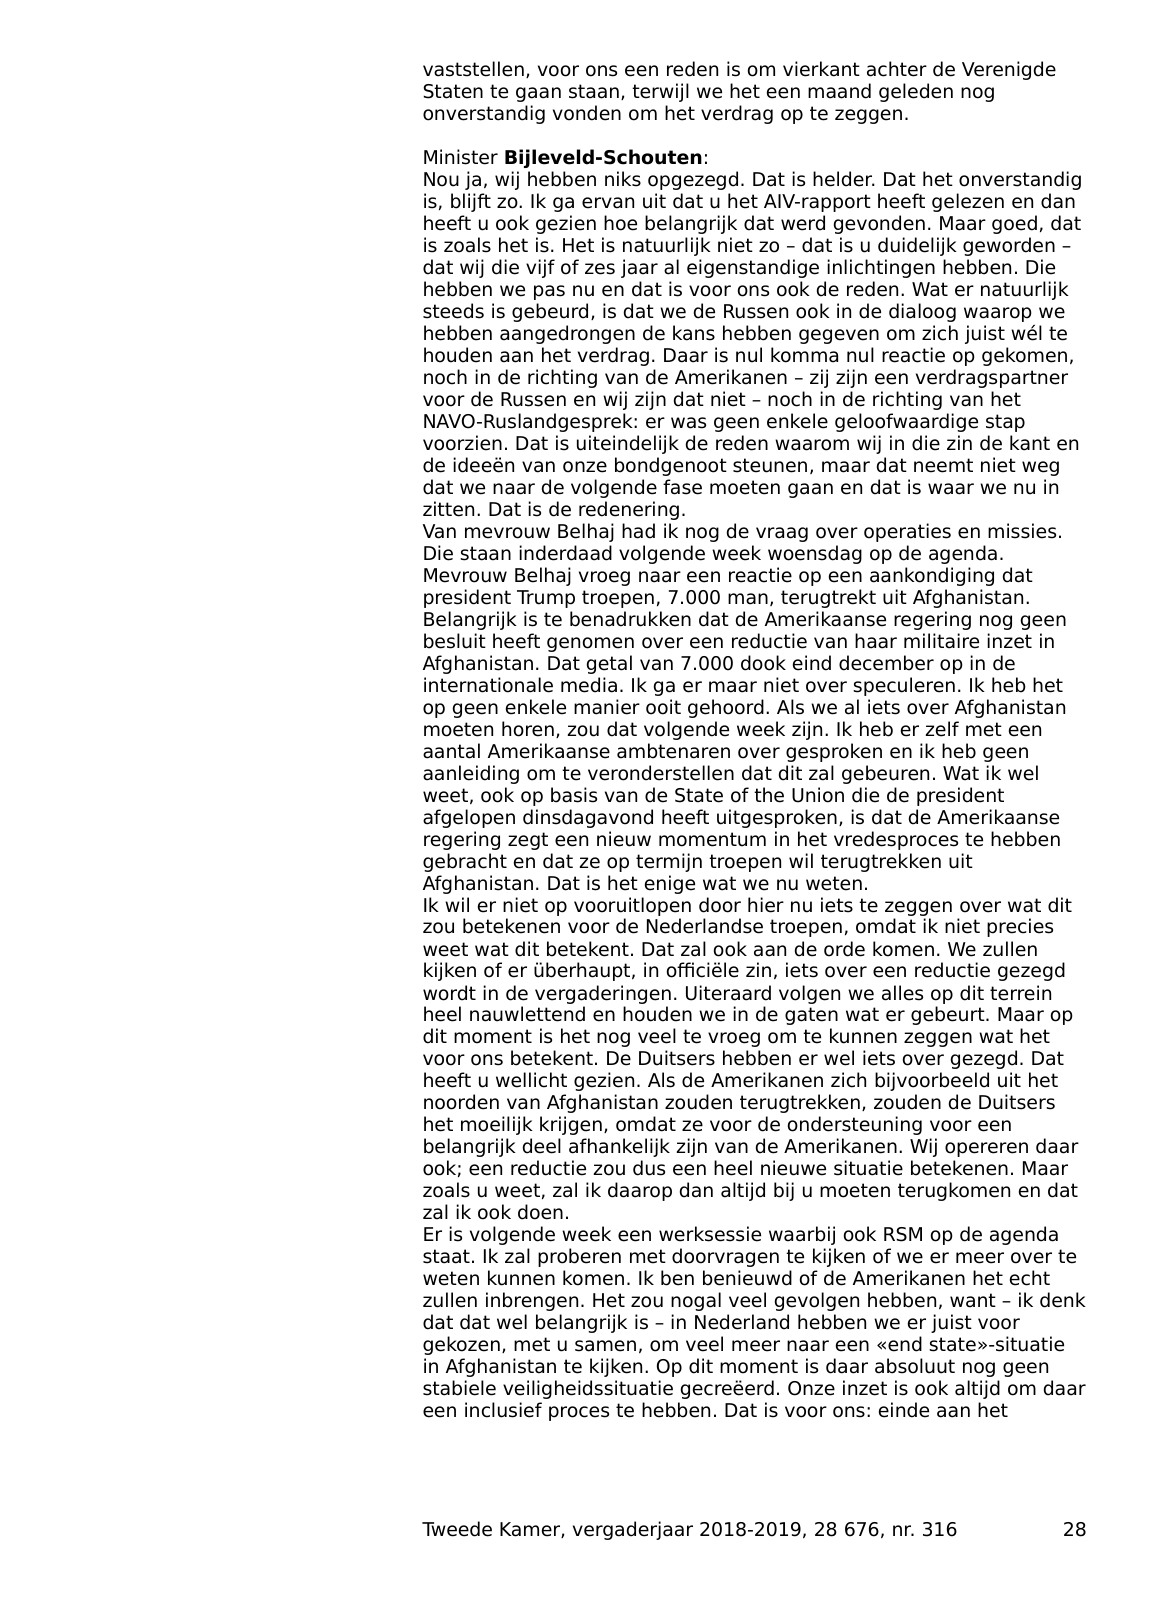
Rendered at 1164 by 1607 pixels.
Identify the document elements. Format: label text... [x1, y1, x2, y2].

text Van mevrouw Belhaj had ik nog de vraag over operaties en missies. Die staan inderdaad volgende week woensdag op de agenda. Mevrouw Belhaj vroeg naar een reactie op een aankondiging dat president Trump troepen, 7.000 man, terugtrekt uit Afghanistan. Belangrijk is te benadrukken dat de Amerikaanse regering nog geen besluit heeft genomen over een reductie van haar militaire inzet in Afghanistan. Dat getal van 7.000 dook eind december op in de internationale media. Ik ga er maar niet over speculeren. Ik heb het op geen enkele manier ooit gehoord. Als we al iets over Afghanistan moeten horen, zou dat volgende week zijn. Ik heb er zelf met een aantal Amerikaanse ambtenaren over gesproken en ik heb geen aanleiding om te veronderstellen dat dit zal gebeuren. Wat ik wel weet, ook op basis van de State of the Union die de president afgelopen dinsdagavond heeft uitgesproken, is dat de Amerikaanse regering zegt een nieuw momentum in het vredesproces te hebben gebracht en dat ze op termijn troepen wil terugtrekken uit Afghanistan. Dat is het enige wat we nu weten. [422, 521, 1087, 894]
text Ik wil er niet op vooruitlopen door hier nu iets te zeggen over wat dit zou betekenen voor de Nederlandse troepen, omdat ik niet precies weet wat dit betekent. Dat zal ook aan de orde komen. We zullen kijken of er überhaupt, in officiële zin, iets over een reductie gezegd wordt in de vergaderingen. Uiteraard volgen we alles op dit terrein heel nauwlettend en houden we in de gaten wat er gebeurt. Maar op dit moment is het nog veel te vroeg om te kunnen zeggen wat het voor ons betekent. De Duitsers hebben er wel iets over gezegd. Dat heeft u wellicht gezien. Als de Amerikanen zich bijvoorbeeld uit het noorden van Afghanistan zouden terugtrekken, zouden de Duitsers het moeilijk krijgen, omdat ze voor de ondersteuning voor een belangrijk deel afhankelijk zijn van de Amerikanen. Wij opereren daar ook; een reductie zou dus een heel nieuwe situatie betekenen. Maar zoals u weet, zal ik daarop dan altijd bij u moeten terugkomen en dat zal ik ook doen. [422, 894, 1087, 1224]
text vaststellen, voor ons een reden is om vierkant achter de Verenigde Staten te gaan staan, terwijl we het een maand geleden nog onverstandig vonden om het verdrag op te zeggen. [422, 59, 1087, 125]
text Minister Bijleveld-Schouten: [422, 147, 1087, 169]
text Er is volgende week een werksessie waarbij ook RSM op de agenda staat. Ik zal proberen met doorvragen te kijken of we er meer over te weten kunnen komen. Ik ben benieuwd of de Amerikanen het echt zullen inbrengen. Het zou nogal veel gevolgen hebben, want – ik denk dat dat wel belangrijk is – in Nederland hebben we er juist voor gekozen, met u samen, om veel meer naar een «end state»-situatie in Afghanistan te kijken. Op dit moment is daar absoluut nog geen stabiele veiligheidssituatie gecreëerd. Onze inzet is ook altijd om daar een inclusief proces te hebben. Dat is voor ons: einde aan het [422, 1224, 1087, 1422]
text Nou ja, wij hebben niks opgezegd. Dat is helder. Dat het onverstandig is, blijft zo. Ik ga ervan uit dat u het AIV-rapport heeft gelezen en dan heeft u ook gezien hoe belangrijk dat werd gevonden. Maar goed, dat is zoals het is. Het is natuurlijk niet zo – dat is u duidelijk geworden – dat wij die vijf of zes jaar al eigenstandige inlichtingen hebben. Die hebben we pas nu en dat is voor ons ook de reden. Wat er natuurlijk steeds is gebeurd, is dat we de Russen ook in de dialoog waarop we hebben aangedrongen de kans hebben gegeven om zich juist wél te houden aan het verdrag. Daar is nul komma nul reactie op gekomen, noch in de richting van de Amerikanen – zij zijn een verdragspartner voor de Russen en wij zijn dat niet – noch in de richting van het NAVO-Ruslandgesprek: er was geen enkele geloofwaardige stap voorzien. Dat is uiteindelijk de reden waarom wij in die zin de kant en de ideeën van onze bondgenoot steunen, maar dat neemt niet weg dat we naar de volgende fase moeten gaan en dat is waar we nu in zitten. Dat is de redenering. [422, 169, 1087, 521]
